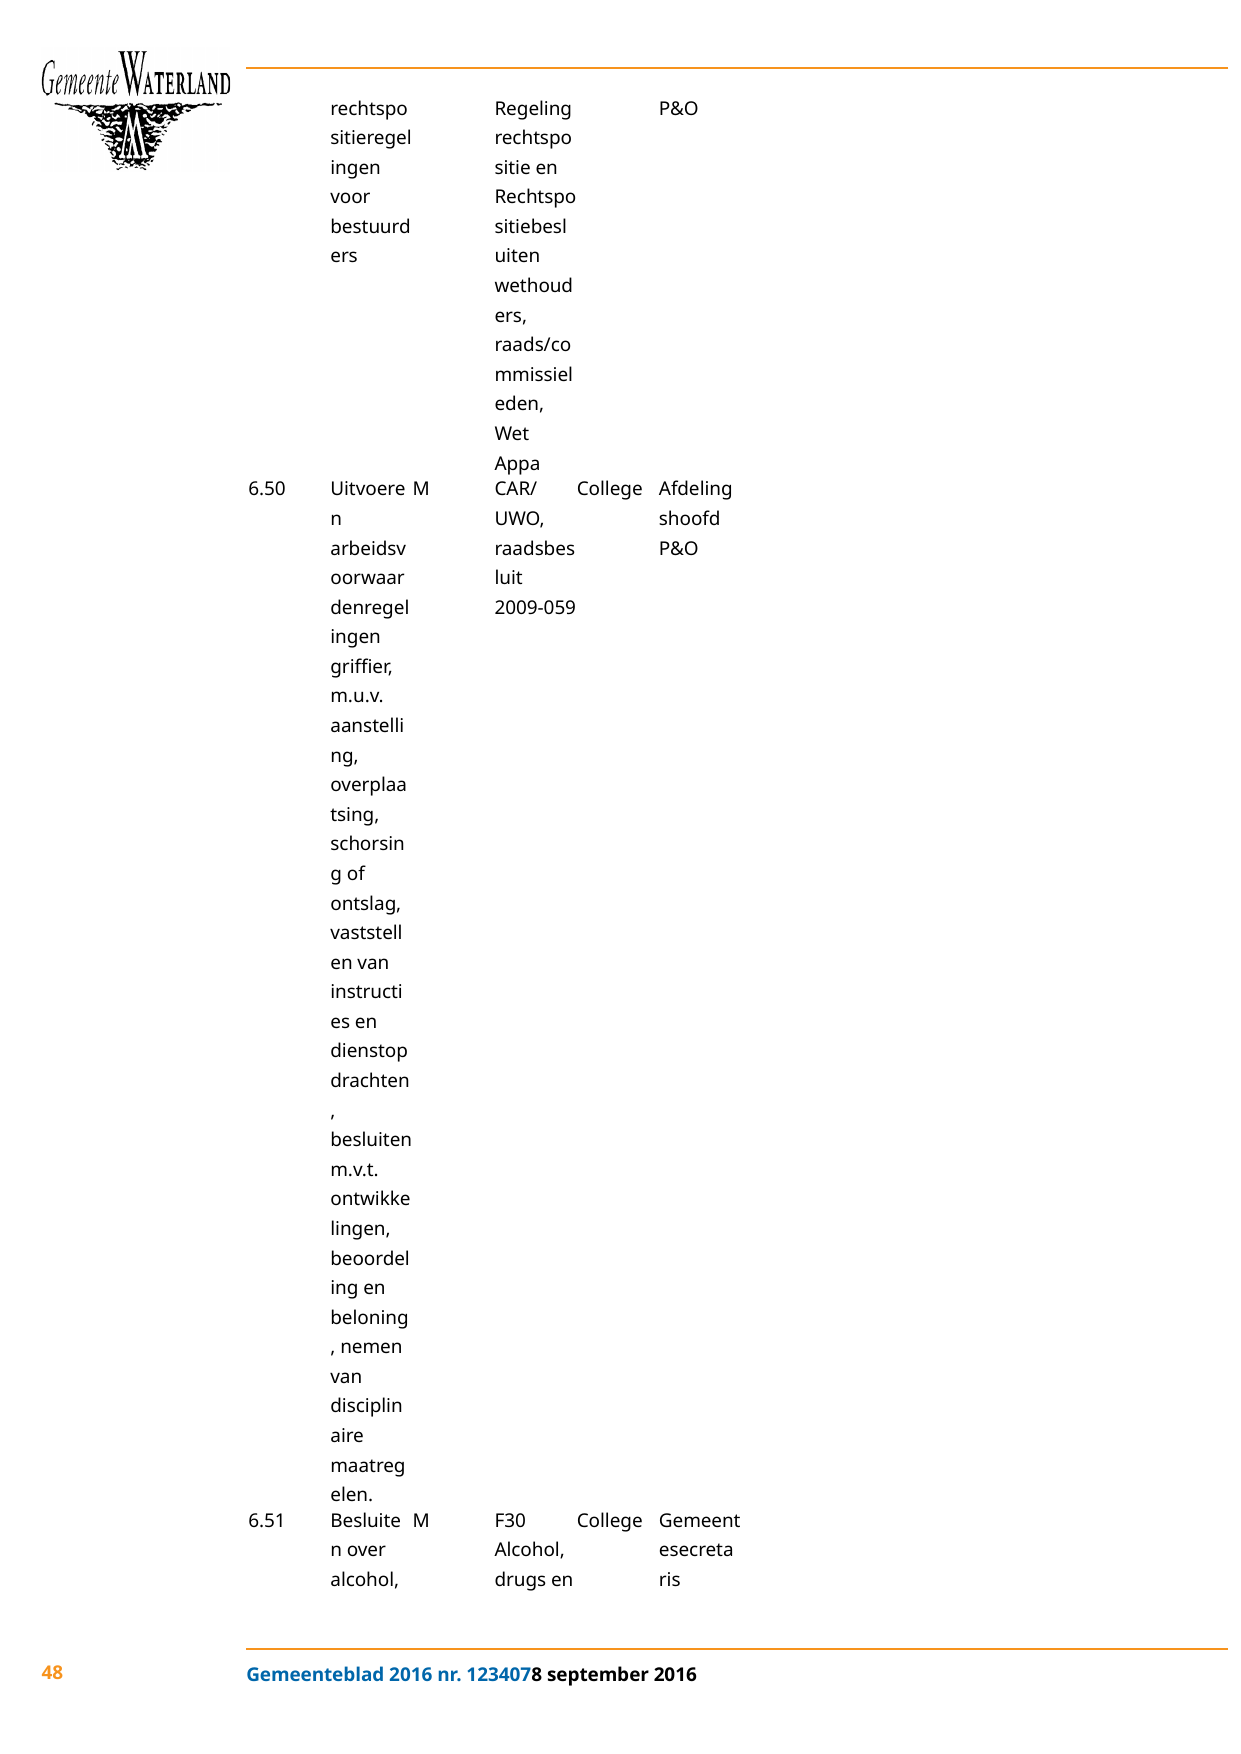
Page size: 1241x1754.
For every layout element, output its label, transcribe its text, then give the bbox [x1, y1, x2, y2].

table_cell P&O [659, 95, 741, 476]
table_cell [741, 1507, 823, 1592]
table_cell rechtspositieregelingen voor bestuurders [330, 95, 412, 476]
table_cell Gemeentesecretaris [659, 1507, 741, 1592]
table_cell CAR/UWO, raadsbesluit 2009-059 [494, 476, 577, 1507]
table_cell [741, 95, 823, 476]
table_cell Afdelingshoofd P&O [659, 476, 741, 1507]
table_cell [412, 95, 494, 476]
table_cell M [412, 476, 494, 1507]
table_cell Uitvoeren arbeidsvoorwaardenregelingen griffier, m.u.v. aanstelling, overplaatsing, schorsing of ontslag, vaststellen van instructies en dienstopdrachten, besluiten m.v.t. ontwikkelingen, beoordeling en beloning, nemen van disciplinaire maatregelen. [330, 476, 412, 1507]
table_cell Besluiten over alcohol, [330, 1507, 412, 1592]
table_cell 6.50 [248, 476, 330, 1507]
table_cell M [412, 1507, 494, 1592]
table_cell 6.51 [248, 1507, 330, 1592]
table_cell Regeling rechtspositie en Rechtspositiebesluiten wethouders, raads/commissieleden, Wet Appa [494, 95, 577, 476]
table_cell College [577, 476, 659, 1507]
table_cell F30 Alcohol, drugs en [494, 1507, 577, 1592]
table_cell [741, 476, 823, 1507]
table_cell College [577, 1507, 659, 1592]
table_cell [248, 95, 330, 476]
table_cell [577, 95, 659, 476]
picture [41, 47, 231, 172]
